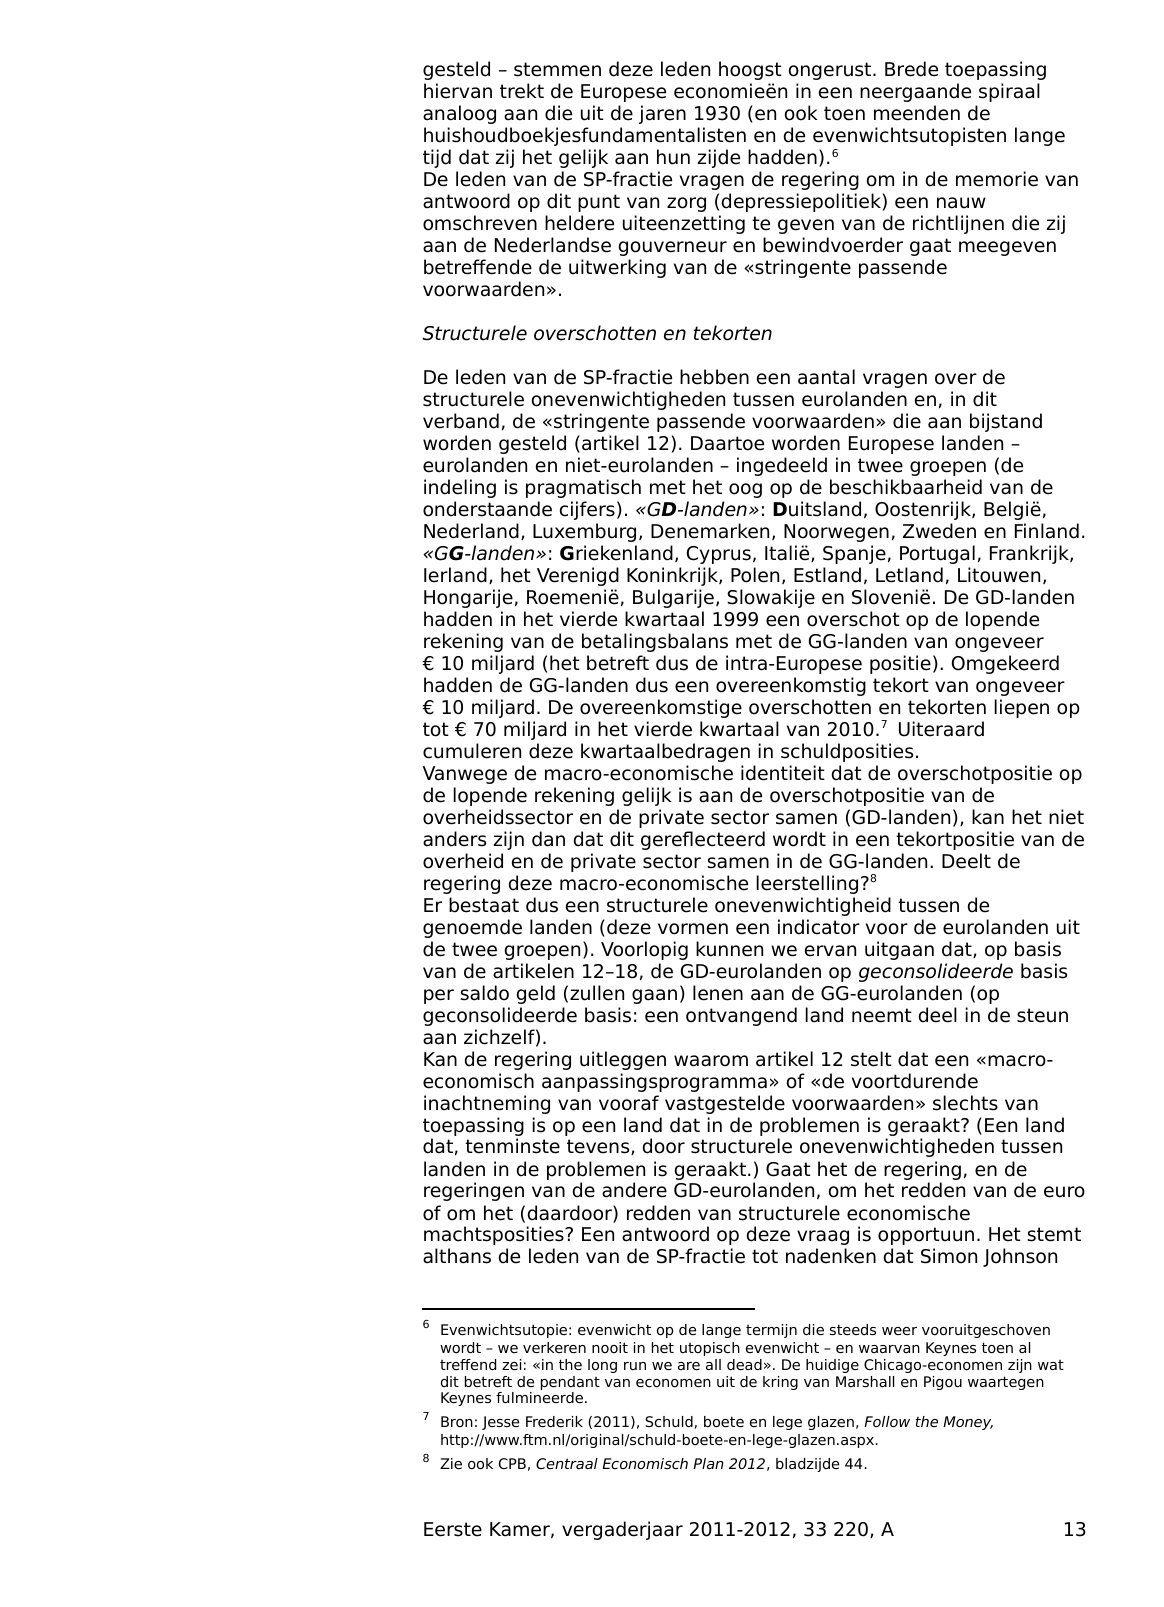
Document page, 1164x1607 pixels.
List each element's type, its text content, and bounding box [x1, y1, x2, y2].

text De leden van de SP-fractie hebben een aantal vragen over de structurele onevenwichtigheden tussen eurolanden en, in dit verband, de «stringente passende voorwaarden» die aan bijstand worden gesteld (artikel 12). Daartoe worden Europese landen – eurolanden en niet-eurolanden – ingedeeld in twee groepen (de indeling is pragmatisch met het oog op de beschikbaarheid van de onderstaande cijfers). «GD-landen»: Duitsland, Oostenrijk, België, Nederland, Luxemburg, Denemarken, Noorwegen, Zweden en Finland. «GG-landen»: Griekenland, Cyprus, Italië, Spanje, Portugal, Frankrijk, Ierland, het Verenigd Koninkrijk, Polen, Estland, Letland, Litouwen, Hongarije, Roemenië, Bulgarije, Slowakije en Slovenië. De GD-landen hadden in het vierde kwartaal 1999 een overschot op de lopende rekening van de betalingsbalans met de GG-landen van ongeveer € 10 miljard (het betreft dus de intra-Europese positie). Omgekeerd hadden de GG-landen dus een overeenkomstig tekort van ongeveer € 10 miljard. De overeenkomstige overschotten en tekorten liepen op tot € 70 miljard in het vierde kwartaal van 2010. Uiteraard cumuleren deze kwartaalbedragen in schuldposities. [422, 367, 1087, 763]
text Zie ook CPB, Centraal Economisch Plan 2012, bladzijde 44. [422, 1452, 1087, 1474]
text gesteld – stemmen deze leden hoogst ongerust. Brede toepassing hiervan trekt de Europese economieën in een neergaande spiraal analoog aan die uit de jaren 1930 (en ook toen meenden de huishoudboekjesfundamentalisten en de evenwichtsutopisten lange tijd dat zij het gelijk aan hun zijde hadden). [422, 59, 1087, 169]
text Bron: Jesse Frederik (2011), Schuld, boete en lege glazen, Follow the Money, http://www.ftm.nl/original/schuld-boete-en-lege-glazen.aspx. [422, 1410, 1087, 1449]
text Evenwichtsutopie: evenwicht op de lange termijn die steeds weer vooruitgeschoven wordt – we verkeren nooit in het utopisch evenwicht – en waarvan Keynes toen al treffend zei: «in the long run we are all dead». De huidige Chicago-economen zijn wat dit betreft de pendant van economen uit de kring van Marshall en Pigou waartegen Keynes fulmineerde. [422, 1318, 1087, 1407]
text Er bestaat dus een structurele onevenwichtigheid tussen de genoemde landen (deze vormen een indicator voor de eurolanden uit de twee groepen). Voorlopig kunnen we ervan uitgaan dat, op basis van de artikelen 12–18, de GD-eurolanden op geconsolideerde basis per saldo geld (zullen gaan) lenen aan de GG-eurolanden (op geconsolideerde basis: een ontvangend land neemt deel in de steun aan zichzelf). [422, 895, 1087, 1048]
text Kan de regering uitleggen waarom artikel 12 stelt dat een «macro-economisch aanpassingsprogramma» of «de voortdurende inachtneming van vooraf vastgestelde voorwaarden» slechts van toepassing is op een land dat in de problemen is geraakt? (Een land dat, tenminste tevens, door structurele onevenwichtigheden tussen landen in de problemen is geraakt.) Gaat het de regering, en de regeringen van de andere GD-eurolanden, om het redden van de euro of om het (daardoor) redden van structurele economische machtsposities? Een antwoord op deze vraag is opportuun. Het stemt althans de leden van de SP-fractie tot nadenken dat Simon Johnson [422, 1048, 1087, 1268]
subtitle Structurele overschotten en tekorten [422, 323, 1087, 345]
text Vanwege de macro-economische identiteit dat de overschotpositie op de lopende rekening gelijk is aan de overschotpositie van de overheidssector en de private sector samen (GD-landen), kan het niet anders zijn dan dat dit gereflecteerd wordt in een tekortpositie van de overheid en de private sector samen in de GG-landen. Deelt de regering deze macro-economische leerstelling? [422, 763, 1087, 895]
text De leden van de SP-fractie vragen de regering om in de memorie van antwoord op dit punt van zorg (depressiepolitiek) een nauw omschreven heldere uiteenzetting te geven van de richtlijnen die zij aan de Nederlandse gouverneur en bewindvoerder gaat meegeven betreffende de uitwerking van de «stringente passende voorwaarden». [422, 169, 1087, 301]
